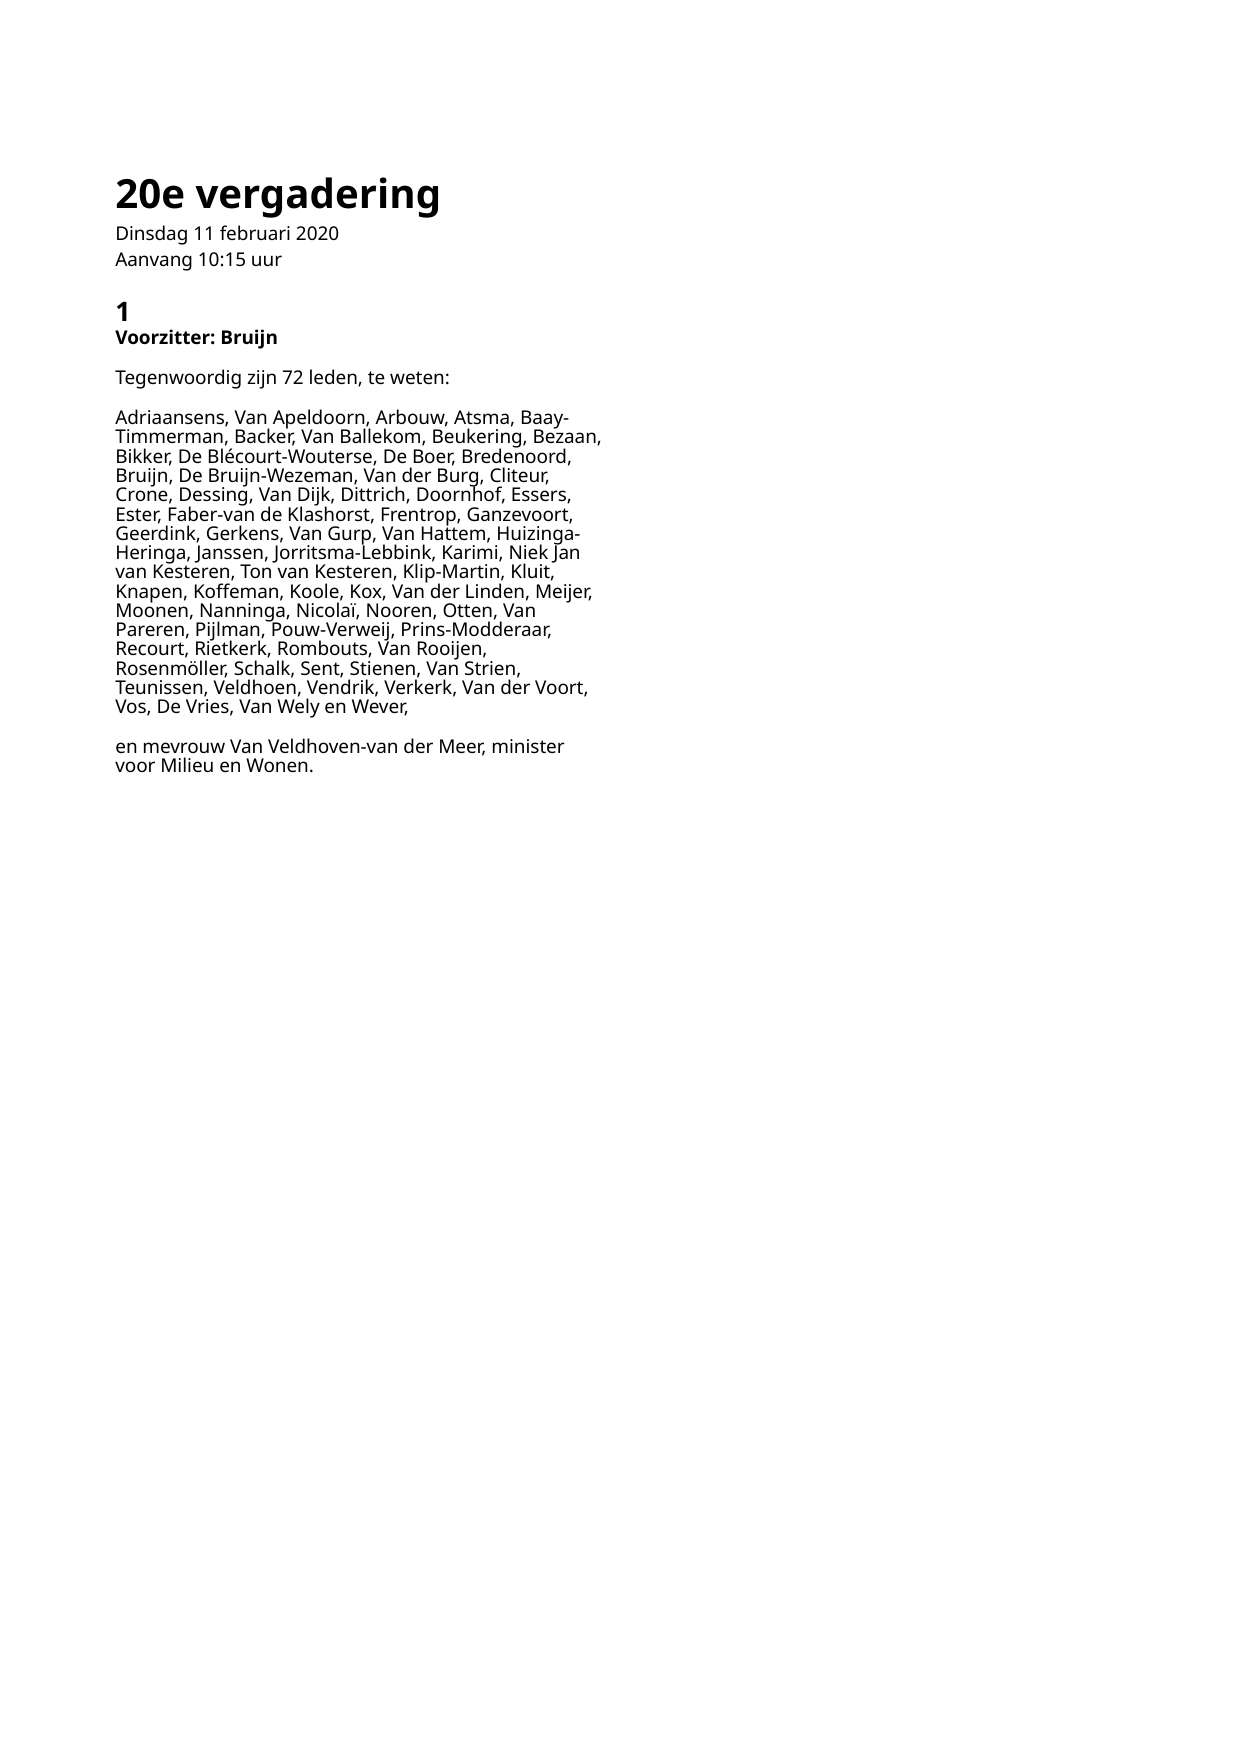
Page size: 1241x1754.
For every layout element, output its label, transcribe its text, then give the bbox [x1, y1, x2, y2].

text Voorzitter: Bruijn [115, 329, 605, 348]
text en mevrouw Van Veldhoven-van der Meer, minister voor Milieu en Wonen. [115, 738, 605, 777]
text Tegenwoordig zijn 72 leden, te weten: [115, 369, 605, 388]
text 1 [115, 292, 605, 329]
text 20e vergadering [115, 165, 605, 220]
text Aanvang 10:15 uur [115, 246, 605, 272]
text Dinsdag 11 februari 2020 [115, 220, 605, 246]
text Adriaansens, Van Apeldoorn, Arbouw, Atsma, Baay-Timmerman, Backer, Van Ballekom, Beukering, Bezaan, Bikker, De Blécourt-Wouterse, De Boer, Bredenoord, Bruijn, De Bruijn-Wezeman, Van der Burg, Cliteur, Crone, Dessing, Van Dijk, Dittrich, Doornhof, Essers, Ester, Faber-van de Klashorst, Frentrop, Ganzevoort, Geerdink, Gerkens, Van Gurp, Van Hattem, Huizinga-Heringa, Janssen, Jorritsma-Lebbink, Karimi, Niek Jan van Kesteren, Ton van Kesteren, Klip-Martin, Kluit, Knapen, Koffeman, Koole, Kox, Van der Linden, Meijer, Moonen, Nanninga, Nicolaï, Nooren, Otten, Van Pareren, Pijlman, Pouw-Verweij, Prins-Modderaar, Recourt, Rietkerk, Rombouts, Van Rooijen, Rosenmöller, Schalk, Sent, Stienen, Van Strien, Teunissen, Veldhoen, Vendrik, Verkerk, Van der Voort, Vos, De Vries, Van Wely en Wever, [115, 409, 605, 717]
